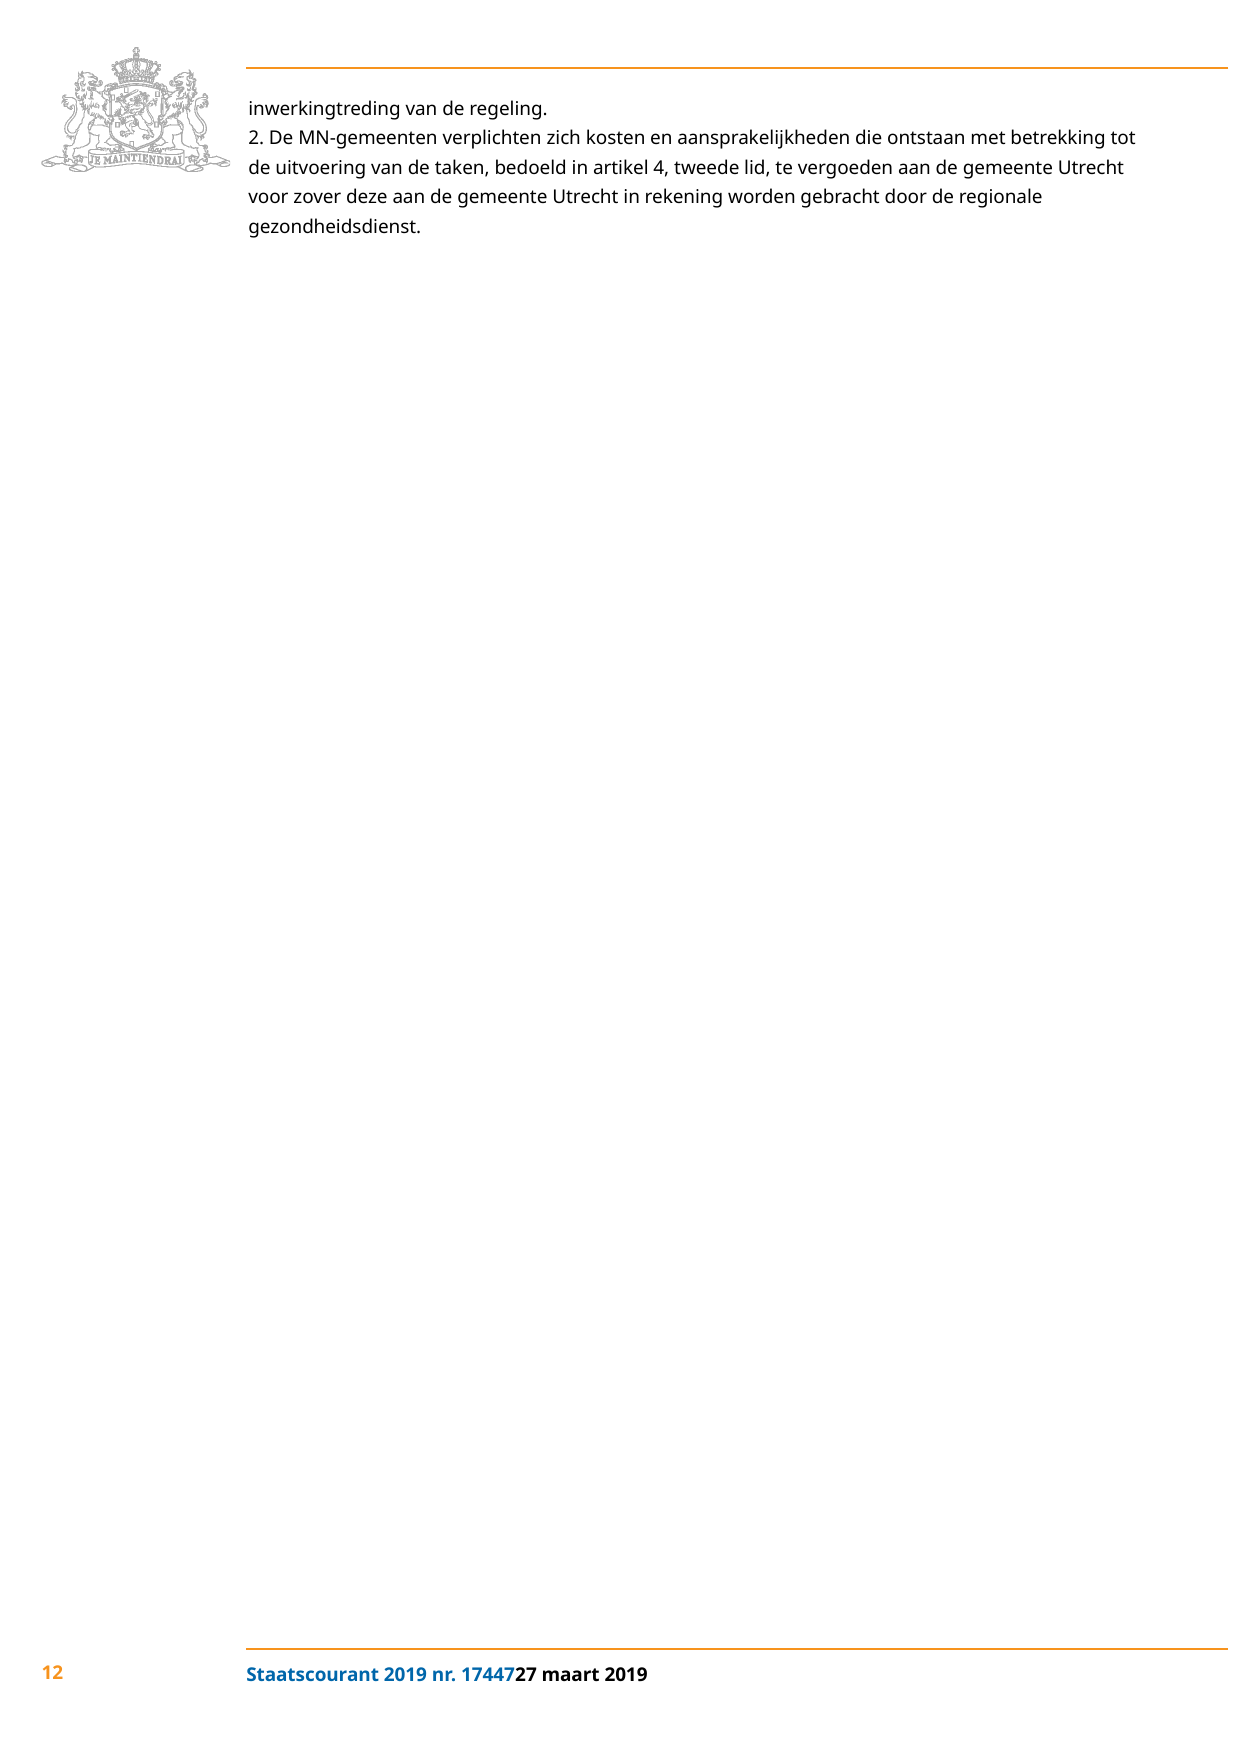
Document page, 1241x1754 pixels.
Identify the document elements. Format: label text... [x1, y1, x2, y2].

picture [41, 47, 231, 172]
text 2. De MN-gemeenten verplichten zich kosten en aansprakelijkheden die ontstaan met betrekking tot de uitvoering van de taken, bedoeld in artikel 4, tweede lid, te vergoeden aan de gemeente Utrecht voor zover deze aan de gemeente Utrecht in rekening worden gebracht door de regionale gezondheidsdienst. [248, 124, 1152, 239]
text inwerkingtreding van de regeling. [248, 95, 1152, 121]
